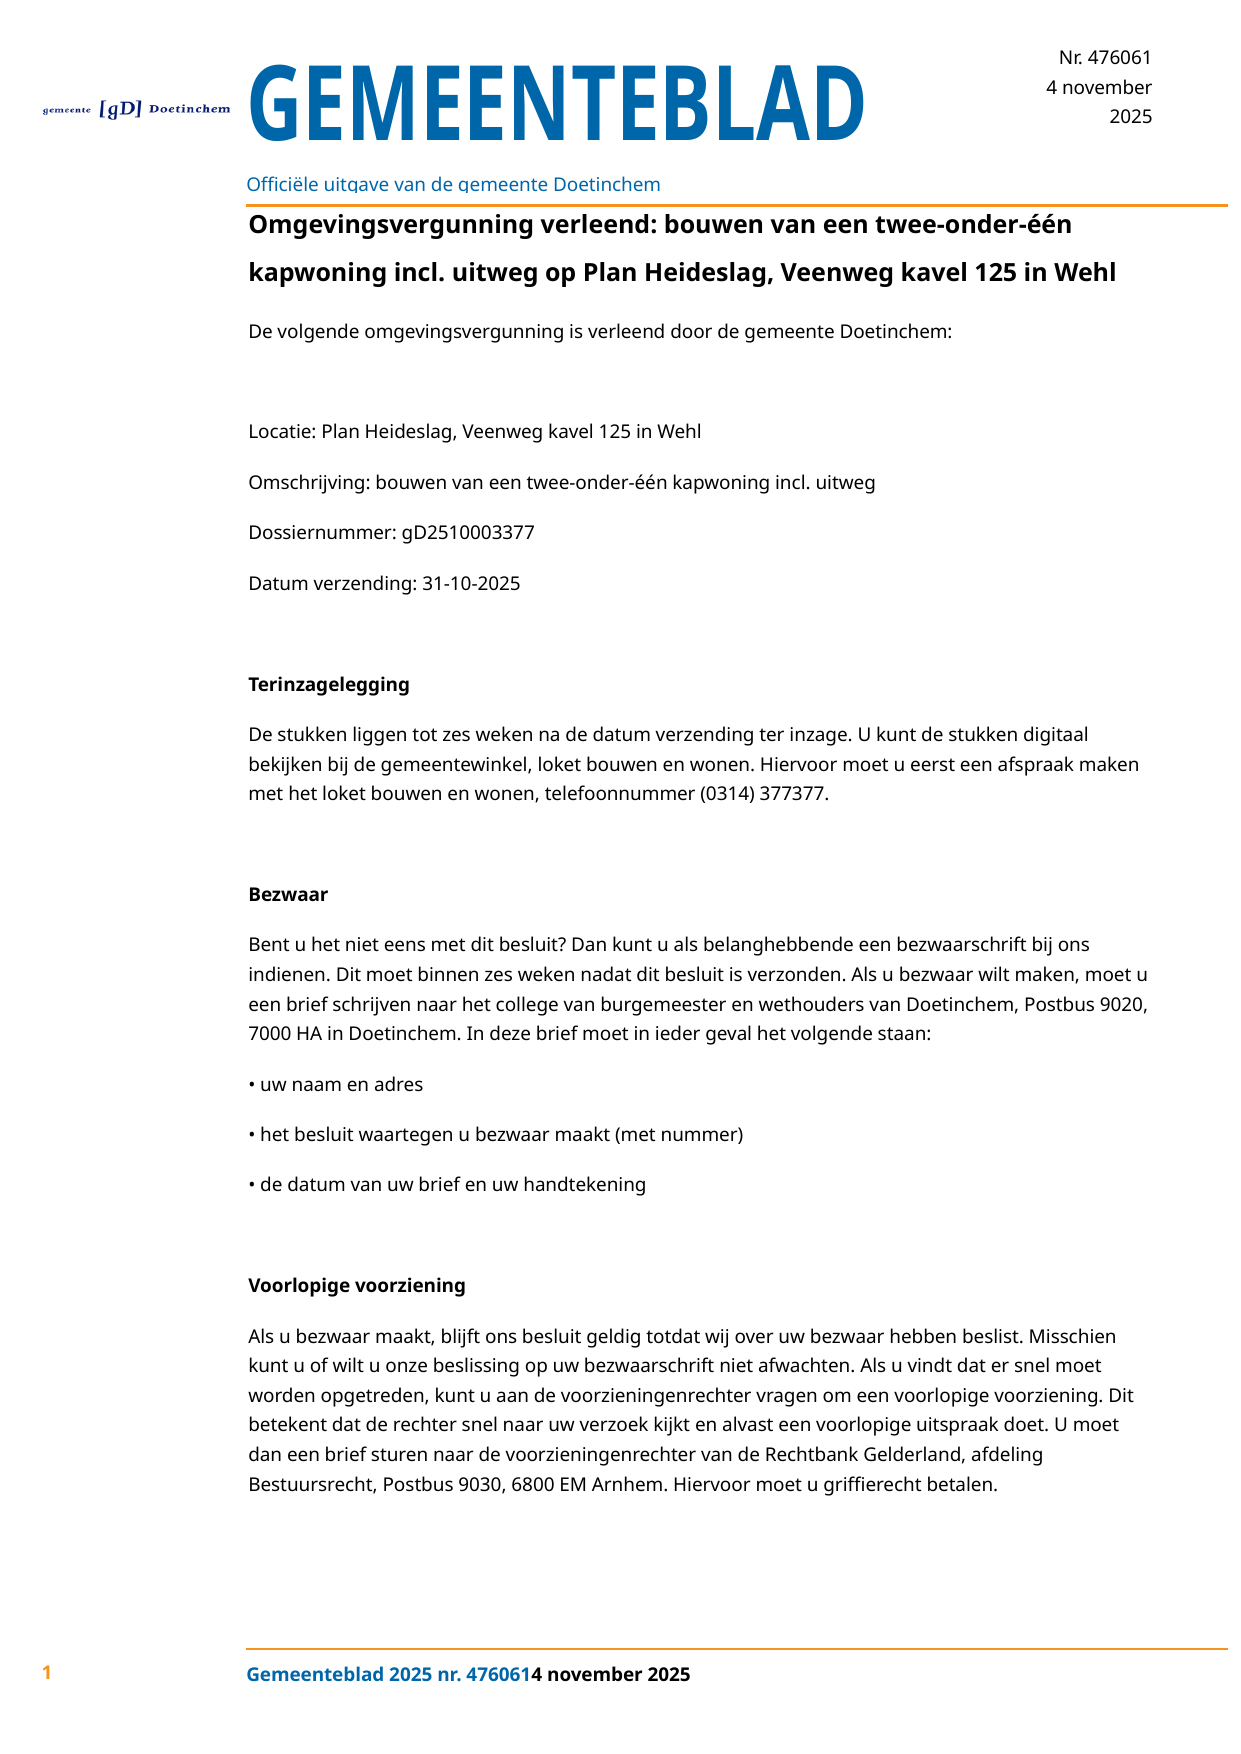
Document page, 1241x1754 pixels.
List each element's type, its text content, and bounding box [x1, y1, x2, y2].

text Als u bezwaar maakt, blijft ons besluit geldig totdat wij over uw bezwaar hebben beslist. Misschien kunt u of wilt u onze beslissing op uw bezwaarschrift niet afwachten. Als u vindt dat er snel moet worden opgetreden, kunt u aan de voorzieningenrechter vragen om een voorlopige voorziening. Dit betekent dat de rechter snel naar uw verzoek kijkt en alvast een voorlopige uitspraak doet. U moet dan een brief sturen naar de voorzieningenrechter van de Rechtbank Gelderland, afdeling Bestuursrecht, Postbus 9030, 6800 EM Arnhem. Hiervoor moet u griffierecht betalen. [248, 1323, 1152, 1497]
text Omschrijving: bouwen van een twee-onder-één kapwoning incl. uitweg [248, 469, 1152, 495]
text Datum verzending: 31-10-2025 [248, 570, 1152, 596]
text Locatie: Plan Heideslag, Veenweg kavel 125 in Wehl [248, 419, 1152, 444]
text • het besluit waartegen u bezwaar maakt (met nummer) [248, 1121, 1152, 1147]
text Voorlopige voorziening [248, 1272, 1152, 1298]
text De stukken liggen tot zes weken na de datum verzending ter inzage. U kunt de stukken digitaal bekijken bij de gemeentewinkel, loket bouwen en wonen. Hiervoor moet u eerst een afspraak maken met het loket bouwen en wonen, telefoonnummer (0314) 377377. [248, 721, 1152, 806]
text • uw naam en adres [248, 1071, 1152, 1097]
text • de datum van uw brief en uw handtekening [248, 1172, 1152, 1197]
text Terinzagelegging [248, 671, 1152, 697]
text Bezwaar [248, 881, 1152, 907]
text De volgende omgevingsvergunning is verleend door de gemeente Doetinchem: [248, 318, 1152, 344]
text Bent u het niet eens met dit besluit? Dan kunt u als belanghebbende een bezwaarschrift bij ons indienen. Dit moet binnen zes weken nadat dit besluit is verzonden. Als u bezwaar wilt maken, moet u een brief schrijven naar het college van burgemeester en wethouders van Doetinchem, Postbus 9020, 7000 HA in Doetinchem. In deze brief moet in ieder geval het volgende staan: [248, 932, 1152, 1046]
picture [41, 47, 231, 172]
text Omgevingsvergunning verleend: bouwen van een twee-onder-één kapwoning incl. uitweg op Plan Heideslag, Veenweg kavel 125 in Wehl [248, 207, 1152, 288]
text Dossiernummer: gD2510003377 [248, 519, 1152, 545]
